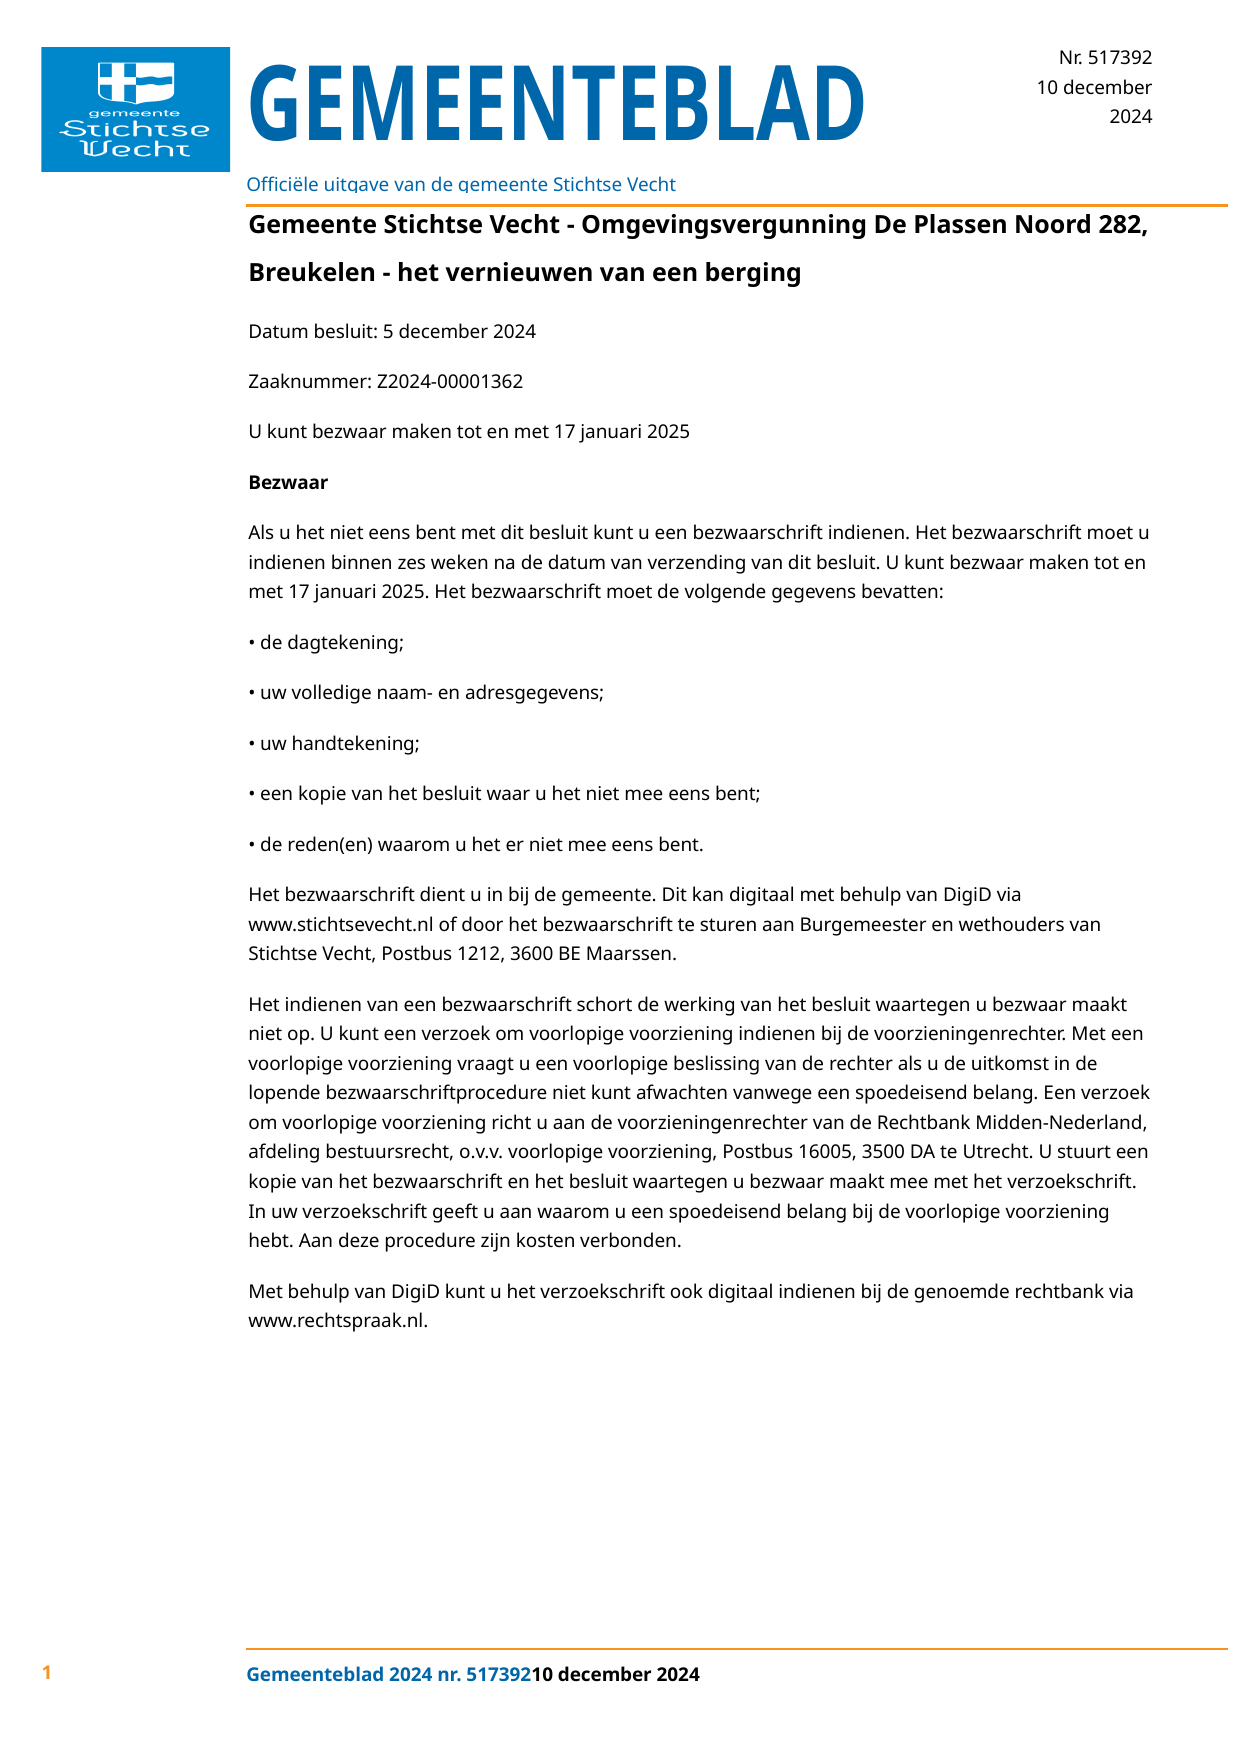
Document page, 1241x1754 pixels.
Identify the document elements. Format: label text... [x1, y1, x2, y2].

text Met behulp van DigiD kunt u het verzoekschrift ook digitaal indienen bij de genoemde rechtbank via www.rechtspraak.nl. [248, 1278, 1152, 1333]
text Zaaknummer: Z2024-00001362 [248, 368, 1152, 394]
text Bezwaar [248, 469, 1152, 495]
text • uw volledige naam- en adresgegevens; [248, 679, 1152, 705]
text • de dagtekening; [248, 629, 1152, 655]
text • een kopie van het besluit waar u het niet mee eens bent; [248, 780, 1152, 806]
text Het indienen van een bezwaarschrift schort de werking van het besluit waartegen u bezwaar maakt niet op. U kunt een verzoek om voorlopige voorziening indienen bij de voorzieningenrechter. Met een voorlopige voorziening vraagt u een voorlopige beslissing van de rechter als u de uitkomst in de lopende bezwaarschriftprocedure niet kunt afwachten vanwege een spoedeisend belang. Een verzoek om voorlopige voorziening richt u aan de voorzieningenrechter van de Rechtbank Midden-Nederland, afdeling bestuursrecht, o.v.v. voorlopige voorziening, Postbus 16005, 3500 DA te Utrecht. U stuurt een kopie van het bezwaarschrift en het besluit waartegen u bezwaar maakt mee met het verzoekschrift. In uw verzoekschrift geeft u aan waarom u een spoedeisend belang bij de voorlopige voorziening hebt. Aan deze procedure zijn kosten verbonden. [248, 991, 1152, 1253]
picture [137, 63, 174, 103]
text Gemeente Stichtse Vecht - Omgevingsvergunning De Plassen Noord 282, Breukelen - het vernieuwen van een berging [248, 207, 1152, 288]
text • uw handtekening; [248, 730, 1152, 756]
text Als u het niet eens bent met dit besluit kunt u een bezwaarschrift indienen. Het bezwaarschrift moet u indienen binnen zes weken na de datum van verzending van dit besluit. U kunt bezwaar maken tot en met 17 januari 2025. Het bezwaarschrift moet de volgende gegevens bevatten: [248, 519, 1152, 604]
text U kunt bezwaar maken tot en met 17 januari 2025 [248, 419, 1152, 444]
picture [99, 63, 135, 101]
text Het bezwaarschrift dient u in bij de gemeente. Dit kan digitaal met behulp van DigiD via www.stichtsevecht.nl of door het bezwaarschrift te sturen aan Burgemeester en wethouders van Stichtse Vecht, Postbus 1212, 3600 BE Maarssen. [248, 881, 1152, 966]
text Datum besluit: 5 december 2024 [248, 318, 1152, 344]
text • de reden(en) waarom u het er niet mee eens bent. [248, 831, 1152, 857]
